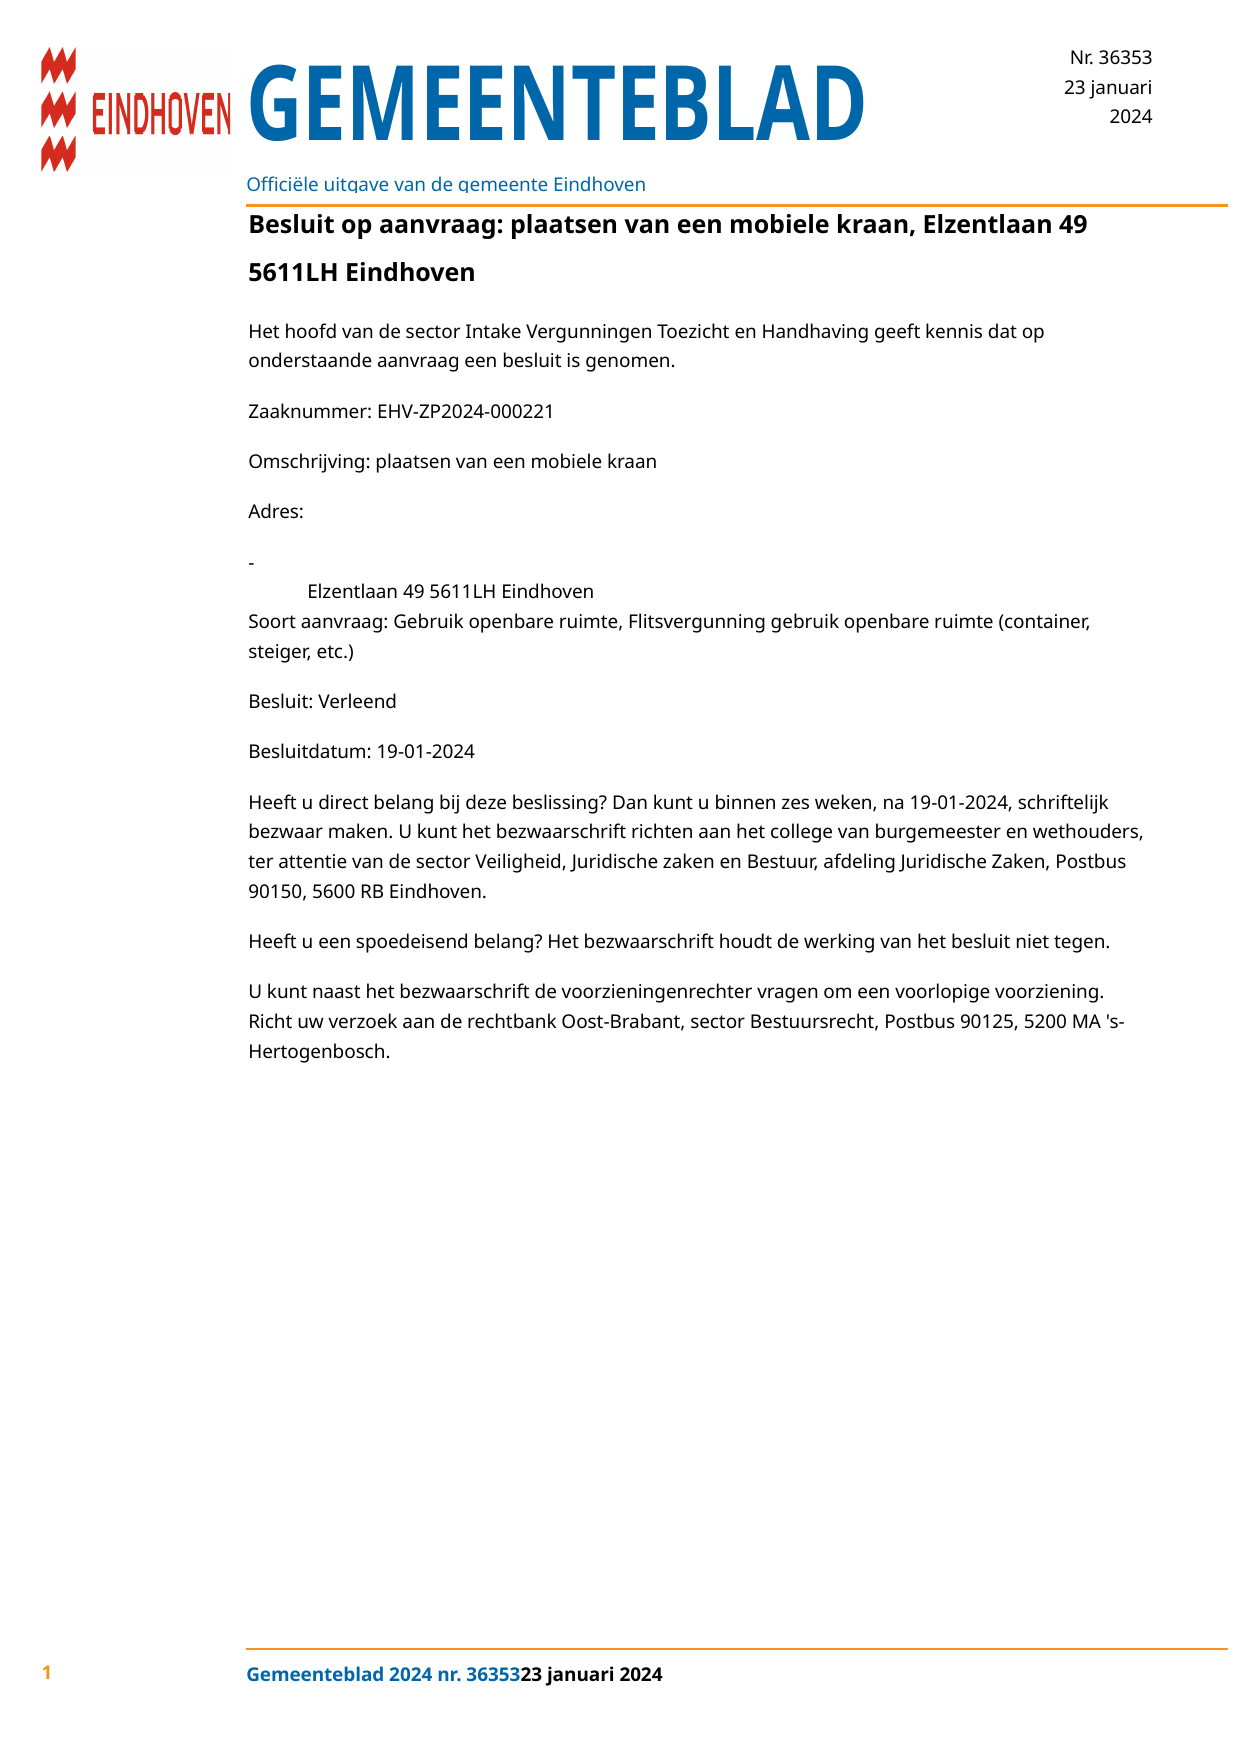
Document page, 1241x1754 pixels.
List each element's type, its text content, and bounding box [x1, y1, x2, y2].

picture [41, 47, 231, 172]
text Besluitdatum: 19-01-2024 [248, 739, 1152, 764]
text Besluit op aanvraag: plaatsen van een mobiele kraan, Elzentlaan 49 5611LH Eindhoven [248, 207, 1152, 288]
text U kunt naast het bezwaarschrift de voorzieningenrechter vragen om een voorlopige voorziening. Richt uw verzoek aan de rechtbank Oost-Brabant, sector Bestuursrecht, Postbus 90125, 5200 MA 's-Hertogenbosch. [248, 979, 1152, 1064]
text Soort aanvraag: Gebruik openbare ruimte, Flitsvergunning gebruik openbare ruimte (container, steiger, etc.) [248, 608, 1152, 664]
text Omschrijving: plaatsen van een mobiele kraan [248, 448, 1152, 474]
text Zaaknummer: EHV-ZP2024-000221 [248, 398, 1152, 424]
text Heeft u direct belang bij deze beslissing? Dan kunt u binnen zes weken, na 19-01-2024, schriftelijk bezwaar maken. U kunt het bezwaarschrift richten aan het college van burgemeester en wethouders, ter attentie van de sector Veiligheid, Juridische zaken en Bestuur, afdeling Juridische Zaken, Postbus 90150, 5600 RB Eindhoven. [248, 789, 1152, 904]
text Adres: [248, 499, 1152, 524]
text Het hoofd van de sector Intake Vergunningen Toezicht en Handhaving geeft kennis dat op onderstaande aanvraag een besluit is genomen. [248, 318, 1152, 373]
text Besluit: Verleend [248, 688, 1152, 714]
text Heeft u een spoedeisend belang? Het bezwaarschrift houdt de werking van het besluit niet tegen. [248, 928, 1152, 954]
list Elzentlaan 49 5611LH Eindhoven [248, 579, 1152, 604]
